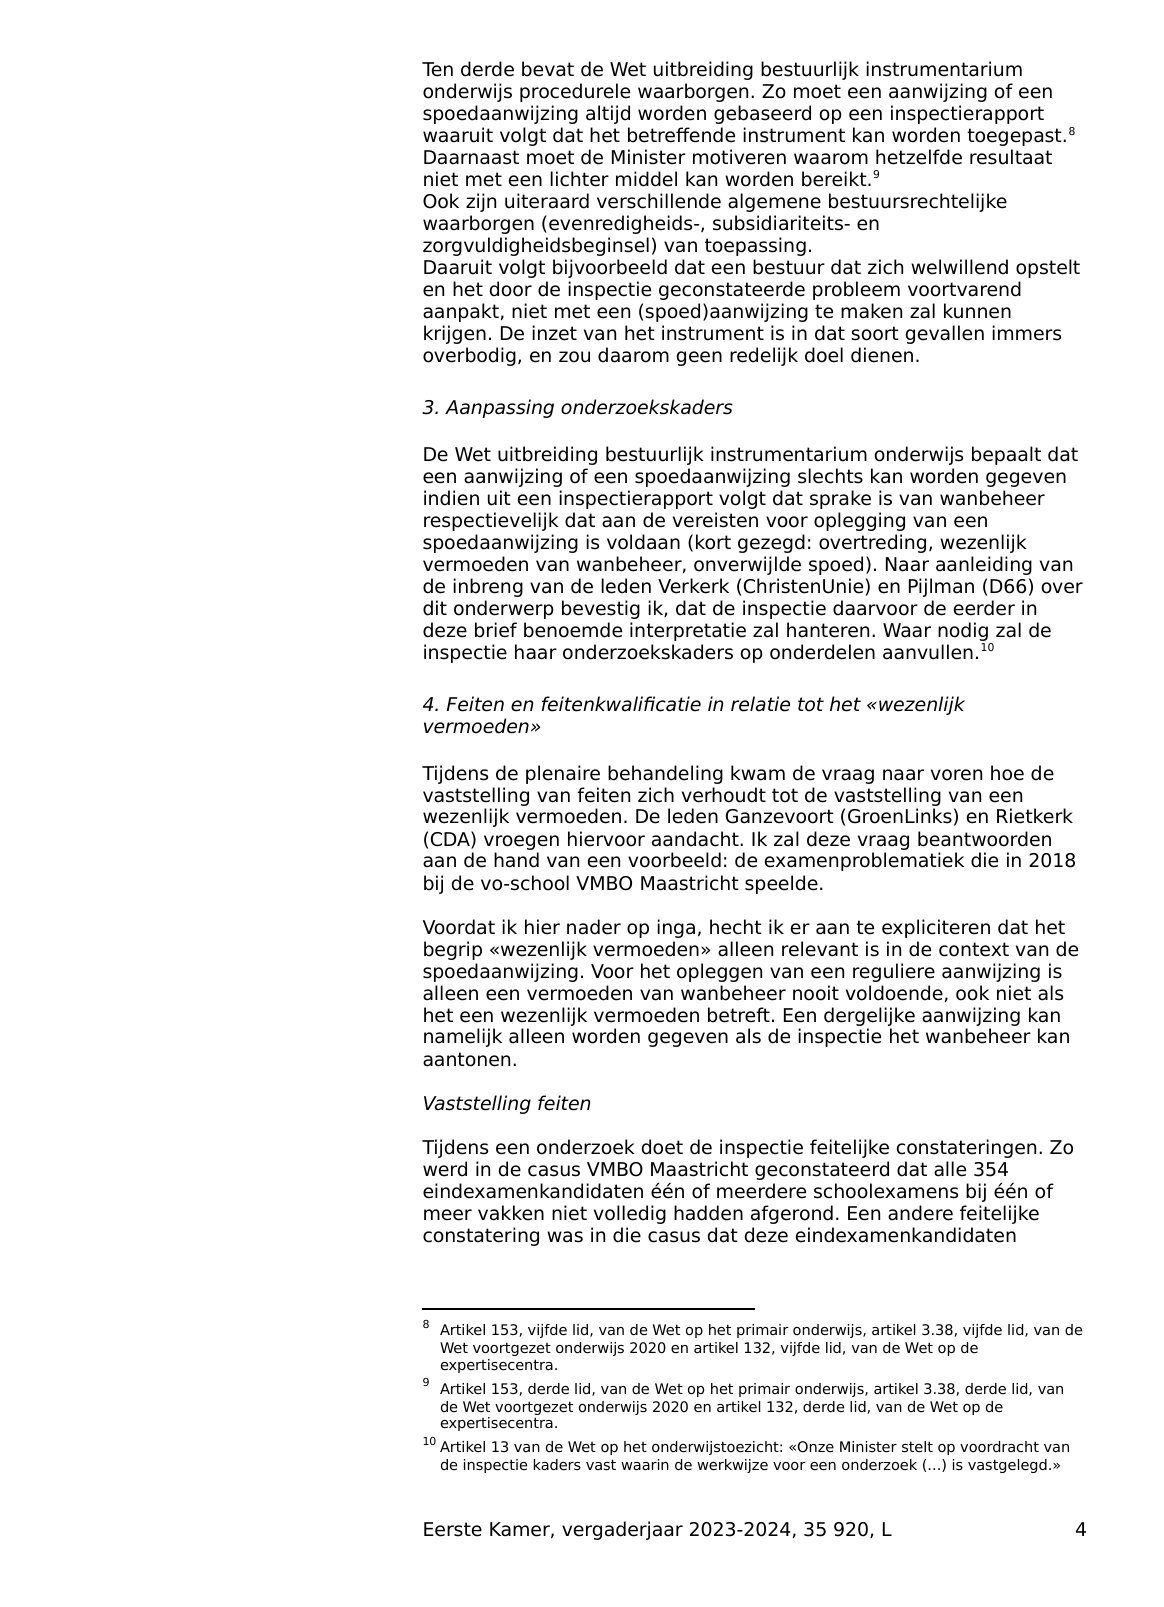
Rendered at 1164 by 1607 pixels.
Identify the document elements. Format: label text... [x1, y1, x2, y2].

text Ook zijn uiteraard verschillende algemene bestuursrechtelijke waarborgen (evenredigheids-, subsidiariteits- en zorgvuldigheidsbeginsel) van toepassing. [422, 191, 1087, 257]
text Artikel 13 van de Wet op het onderwijstoezicht: «Onze Minister stelt op voordracht van de inspectie kaders vast waarin de werkwijze voor een onderzoek (...) is vastgelegd.» [422, 1435, 1087, 1474]
text Tijdens de plenaire behandeling kwam de vraag naar voren hoe de vaststelling van feiten zich verhoudt tot de vaststelling van een wezenlijk vermoeden. De leden Ganzevoort (GroenLinks) en Rietkerk (CDA) vroegen hiervoor aandacht. Ik zal deze vraag beantwoorden aan de hand van een voorbeeld: de examenproblematiek die in 2018 bij de vo-school VMBO Maastricht speelde. [422, 762, 1087, 894]
subtitle 3. Aanpassing onderzoekskaders [422, 397, 1087, 419]
text Artikel 153, vijfde lid, van de Wet op het primair onderwijs, artikel 3.38, vijfde lid, van de Wet voortgezet onderwijs 2020 en artikel 132, vijfde lid, van de Wet op de expertisecentra. [422, 1318, 1087, 1374]
subtitle Vaststelling feiten [422, 1093, 1087, 1114]
text Artikel 153, derde lid, van de Wet op het primair onderwijs, artikel 3.38, derde lid, van de Wet voortgezet onderwijs 2020 en artikel 132, derde lid, van de Wet op de expertisecentra. [422, 1377, 1087, 1432]
text Daaruit volgt bijvoorbeeld dat een bestuur dat zich welwillend opstelt en het door de inspectie geconstateerde probleem voortvarend aanpakt, niet met een (spoed)aanwijzing te maken zal kunnen krijgen. De inzet van het instrument is in dat soort gevallen immers overbodig, en zou daarom geen redelijk doel dienen. [422, 257, 1087, 367]
subtitle 4. Feiten en feitenkwalificatie in relatie tot het «wezenlijk vermoeden» [422, 693, 1087, 737]
text Ten derde bevat de Wet uitbreiding bestuurlijk instrumentarium onderwijs procedurele waarborgen. Zo moet een aanwijzing of een spoedaanwijzing altijd worden gebaseerd op een inspectierapport waaruit volgt dat het betreffende instrument kan worden toegepast. Daarnaast moet de Minister motiveren waarom hetzelfde resultaat niet met een lichter middel kan worden bereikt. [422, 59, 1087, 191]
text Voordat ik hier nader op inga, hecht ik er aan te expliciteren dat het begrip «wezenlijk vermoeden» alleen relevant is in de context van de spoedaanwijzing. Voor het opleggen van een reguliere aanwijzing is alleen een vermoeden van wanbeheer nooit voldoende, ook niet als het een wezenlijk vermoeden betreft. Een dergelijke aanwijzing kan namelijk alleen worden gegeven als de inspectie het wanbeheer kan aantonen. [422, 917, 1087, 1070]
text Tijdens een onderzoek doet de inspectie feitelijke constateringen. Zo werd in de casus VMBO Maastricht geconstateerd dat alle 354 eindexamenkandidaten één of meerdere schoolexamens bij één of meer vakken niet volledig hadden afgerond. Een andere feitelijke constatering was in die casus dat deze eindexamenkandidaten [422, 1137, 1087, 1247]
text De Wet uitbreiding bestuurlijk instrumentarium onderwijs bepaalt dat een aanwijzing of een spoedaanwijzing slechts kan worden gegeven indien uit een inspectierapport volgt dat sprake is van wanbeheer respectievelijk dat aan de vereisten voor oplegging van een spoedaanwijzing is voldaan (kort gezegd: overtreding, wezenlijk vermoeden van wanbeheer, onverwijlde spoed). Naar aanleiding van de inbreng van de leden Verkerk (ChristenUnie) en Pijlman (D66) over dit onderwerp bevestig ik, dat de inspectie daarvoor de eerder in deze brief benoemde interpretatie zal hanteren. Waar nodig zal de inspectie haar onderzoekskaders op onderdelen aanvullen. [422, 444, 1087, 663]
